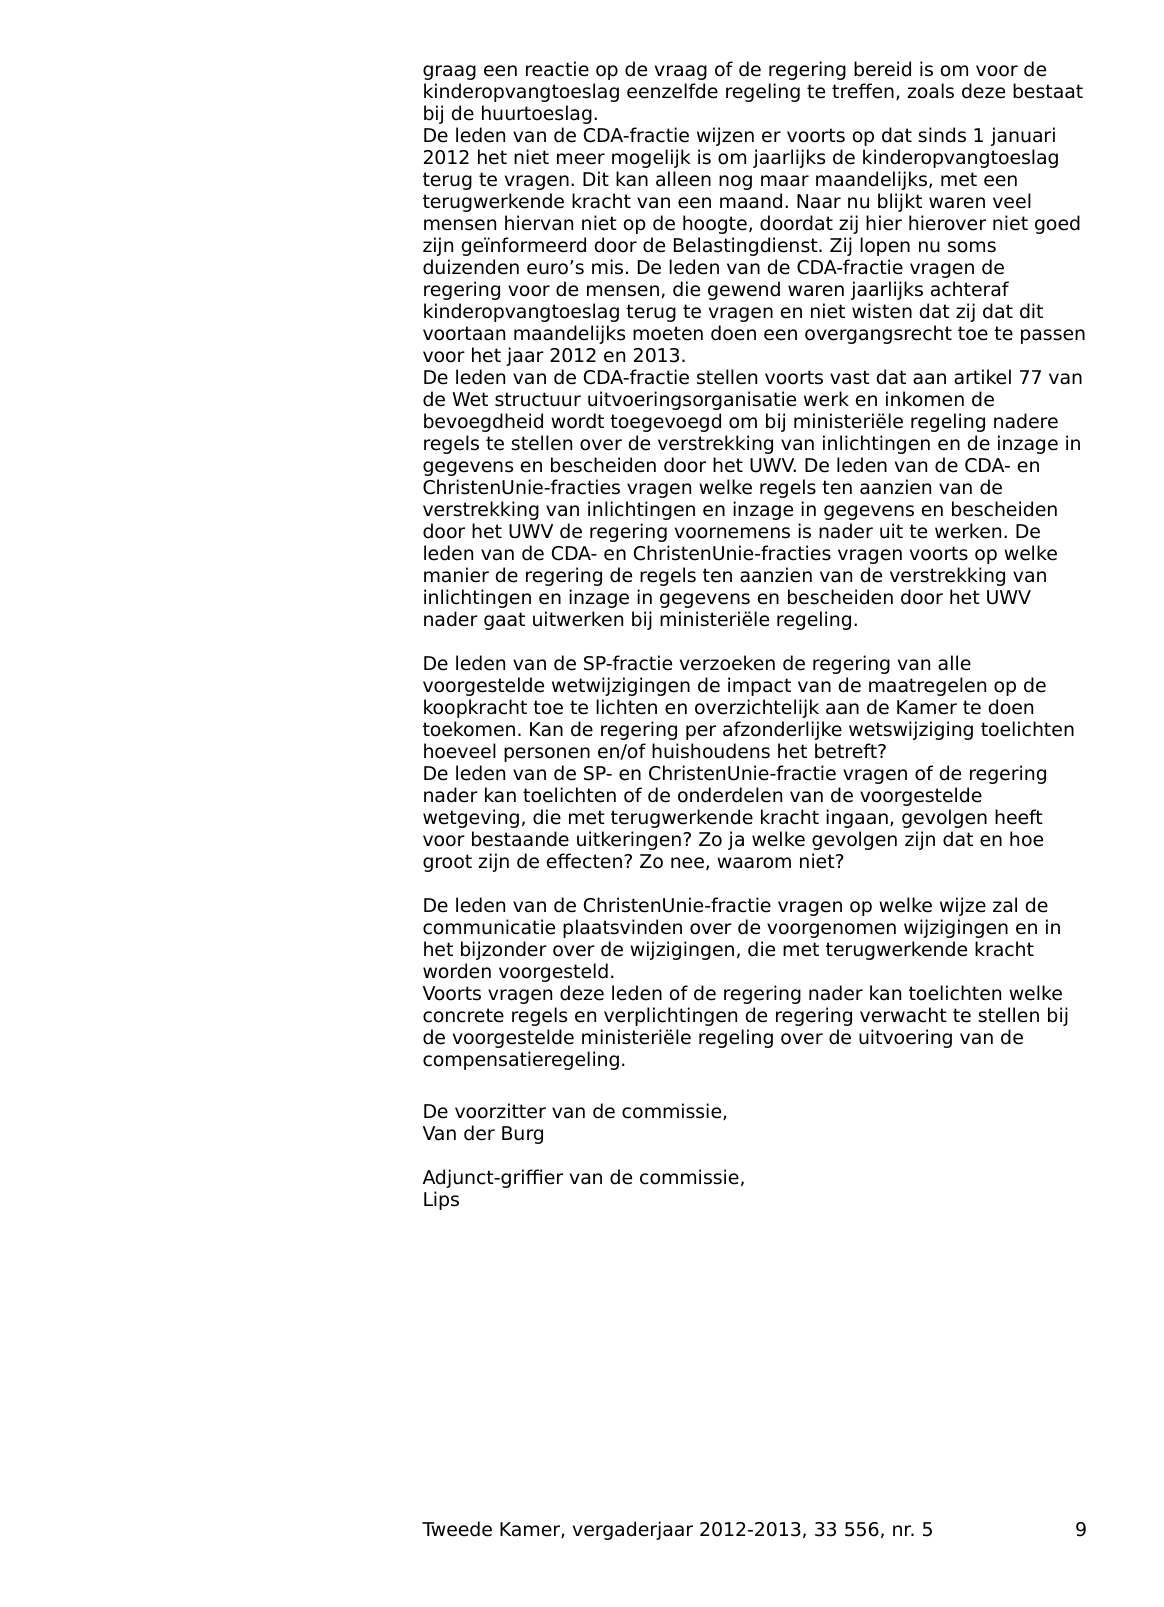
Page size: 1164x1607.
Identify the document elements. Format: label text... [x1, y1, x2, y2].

text De leden van de ChristenUnie-fractie vragen op welke wijze zal de communicatie plaatsvinden over de voorgenomen wijzigingen en in het bijzonder over de wijzigingen, die met terugwerkende kracht worden voorgesteld. [422, 895, 1087, 983]
text De leden van de SP- en ChristenUnie-fractie vragen of de regering nader kan toelichten of de onderdelen van de voorgestelde wetgeving, die met terugwerkende kracht ingaan, gevolgen heeft voor bestaande uitkeringen? Zo ja welke gevolgen zijn dat en hoe groot zijn de effecten? Zo nee, waarom niet? [422, 763, 1087, 872]
text De leden van de SP-fractie verzoeken de regering van alle voorgestelde wetwijzigingen de impact van de maatregelen op de koopkracht toe te lichten en overzichtelijk aan de Kamer te doen toekomen. Kan de regering per afzonderlijke wetswijziging toelichten hoeveel personen en/of huishoudens het betreft? [422, 653, 1087, 763]
text graag een reactie op de vraag of de regering bereid is om voor de kinderopvangtoeslag eenzelfde regeling te treffen, zoals deze bestaat bij de huurtoeslag. [422, 59, 1087, 125]
text De voorzitter van de commissie, Van der Burg [422, 1101, 1087, 1144]
text De leden van de CDA-fractie wijzen er voorts op dat sinds 1 januari 2012 het niet meer mogelijk is om jaarlijks de kinderopvangtoeslag terug te vragen. Dit kan alleen nog maar maandelijks, met een terugwerkende kracht van een maand. Naar nu blijkt waren veel mensen hiervan niet op de hoogte, doordat zij hier hierover niet goed zijn geïnformeerd door de Belastingdienst. Zij lopen nu soms duizenden euro’s mis. De leden van de CDA-fractie vragen de regering voor de mensen, die gewend waren jaarlijks achteraf kinderopvangtoeslag terug te vragen en niet wisten dat zij dat dit voortaan maandelijks moeten doen een overgangsrecht toe te passen voor het jaar 2012 en 2013. [422, 125, 1087, 367]
text Adjunct-griffier van de commissie, Lips [422, 1167, 1087, 1211]
text De leden van de CDA-fractie stellen voorts vast dat aan artikel 77 van de Wet structuur uitvoeringsorganisatie werk en inkomen de bevoegdheid wordt toegevoegd om bij ministeriële regeling nadere regels te stellen over de verstrekking van inlichtingen en de inzage in gegevens en bescheiden door het UWV. De leden van de CDA- en ChristenUnie-fracties vragen welke regels ten aanzien van de verstrekking van inlichtingen en inzage in gegevens en bescheiden door het UWV de regering voornemens is nader uit te werken. De leden van de CDA- en ChristenUnie-fracties vragen voorts op welke manier de regering de regels ten aanzien van de verstrekking van inlichtingen en inzage in gegevens en bescheiden door het UWV nader gaat uitwerken bij ministeriële regeling. [422, 367, 1087, 631]
text Voorts vragen deze leden of de regering nader kan toelichten welke concrete regels en verplichtingen de regering verwacht te stellen bij de voorgestelde ministeriële regeling over de uitvoering van de compensatieregeling. [422, 983, 1087, 1071]
